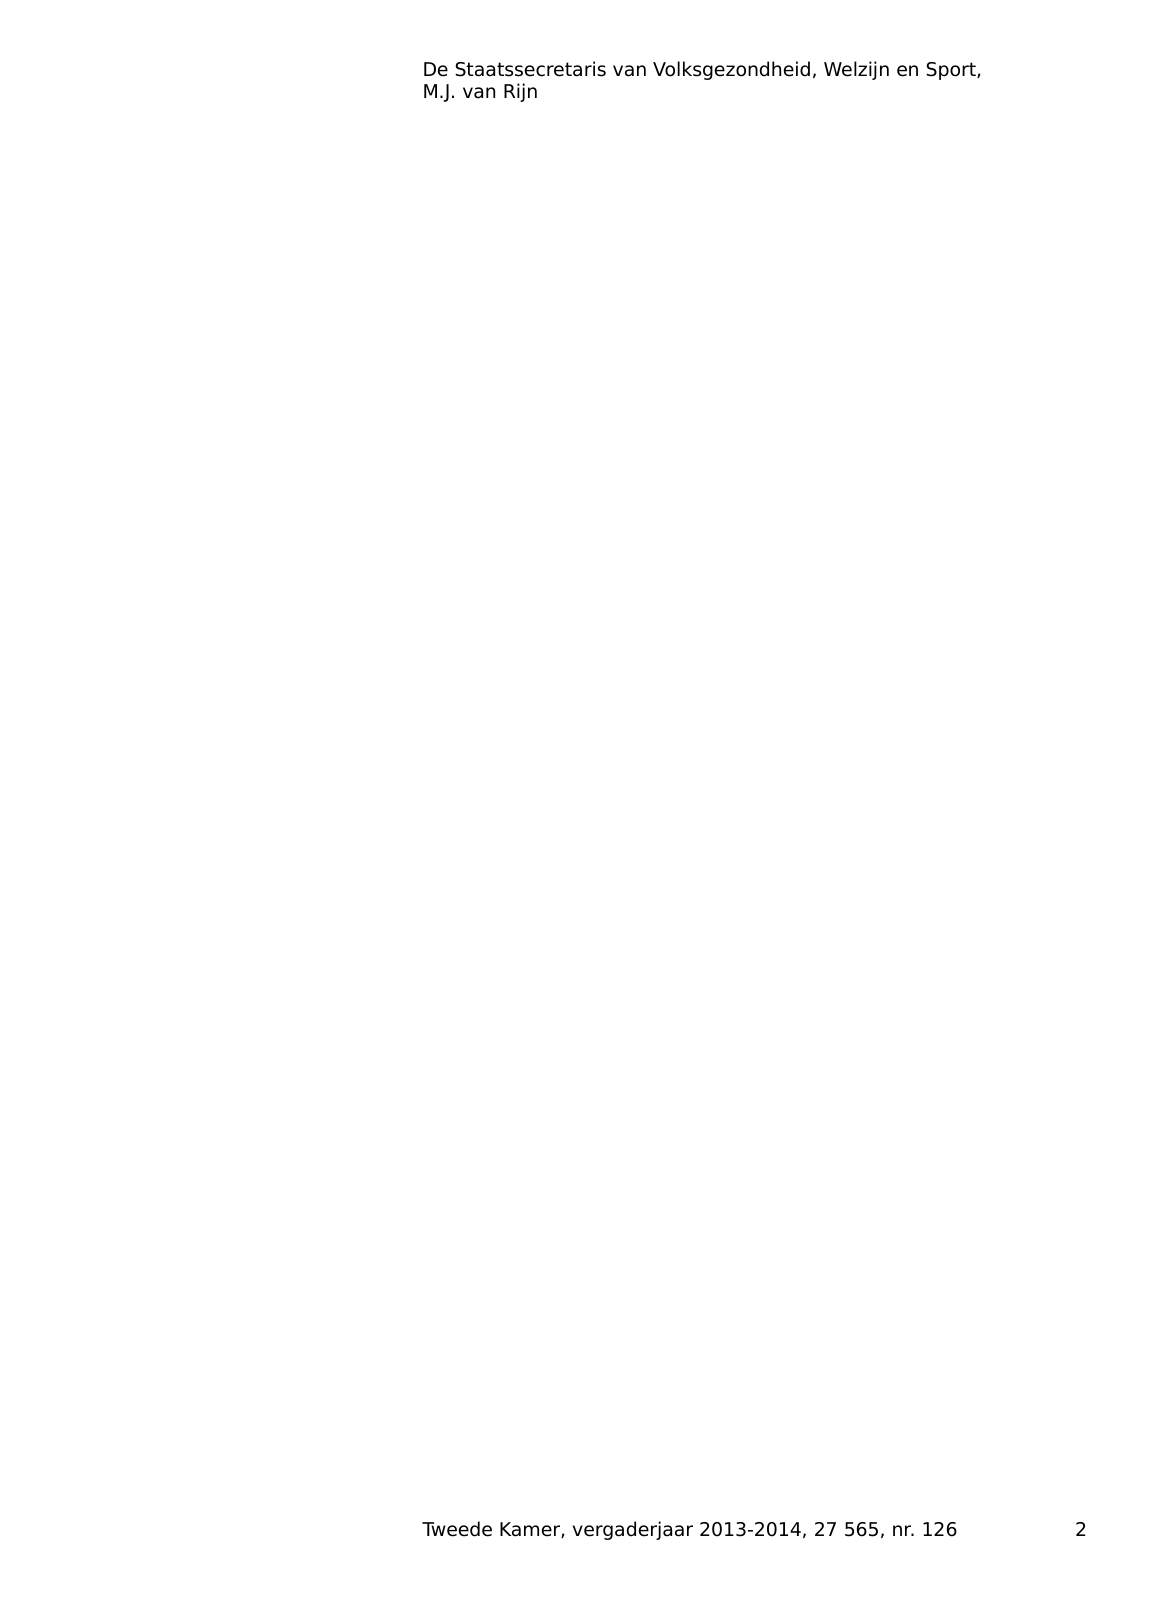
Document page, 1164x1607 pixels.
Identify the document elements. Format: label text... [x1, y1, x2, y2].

text De Staatssecretaris van Volksgezondheid, Welzijn en Sport, M.J. van Rijn [422, 59, 1087, 103]
